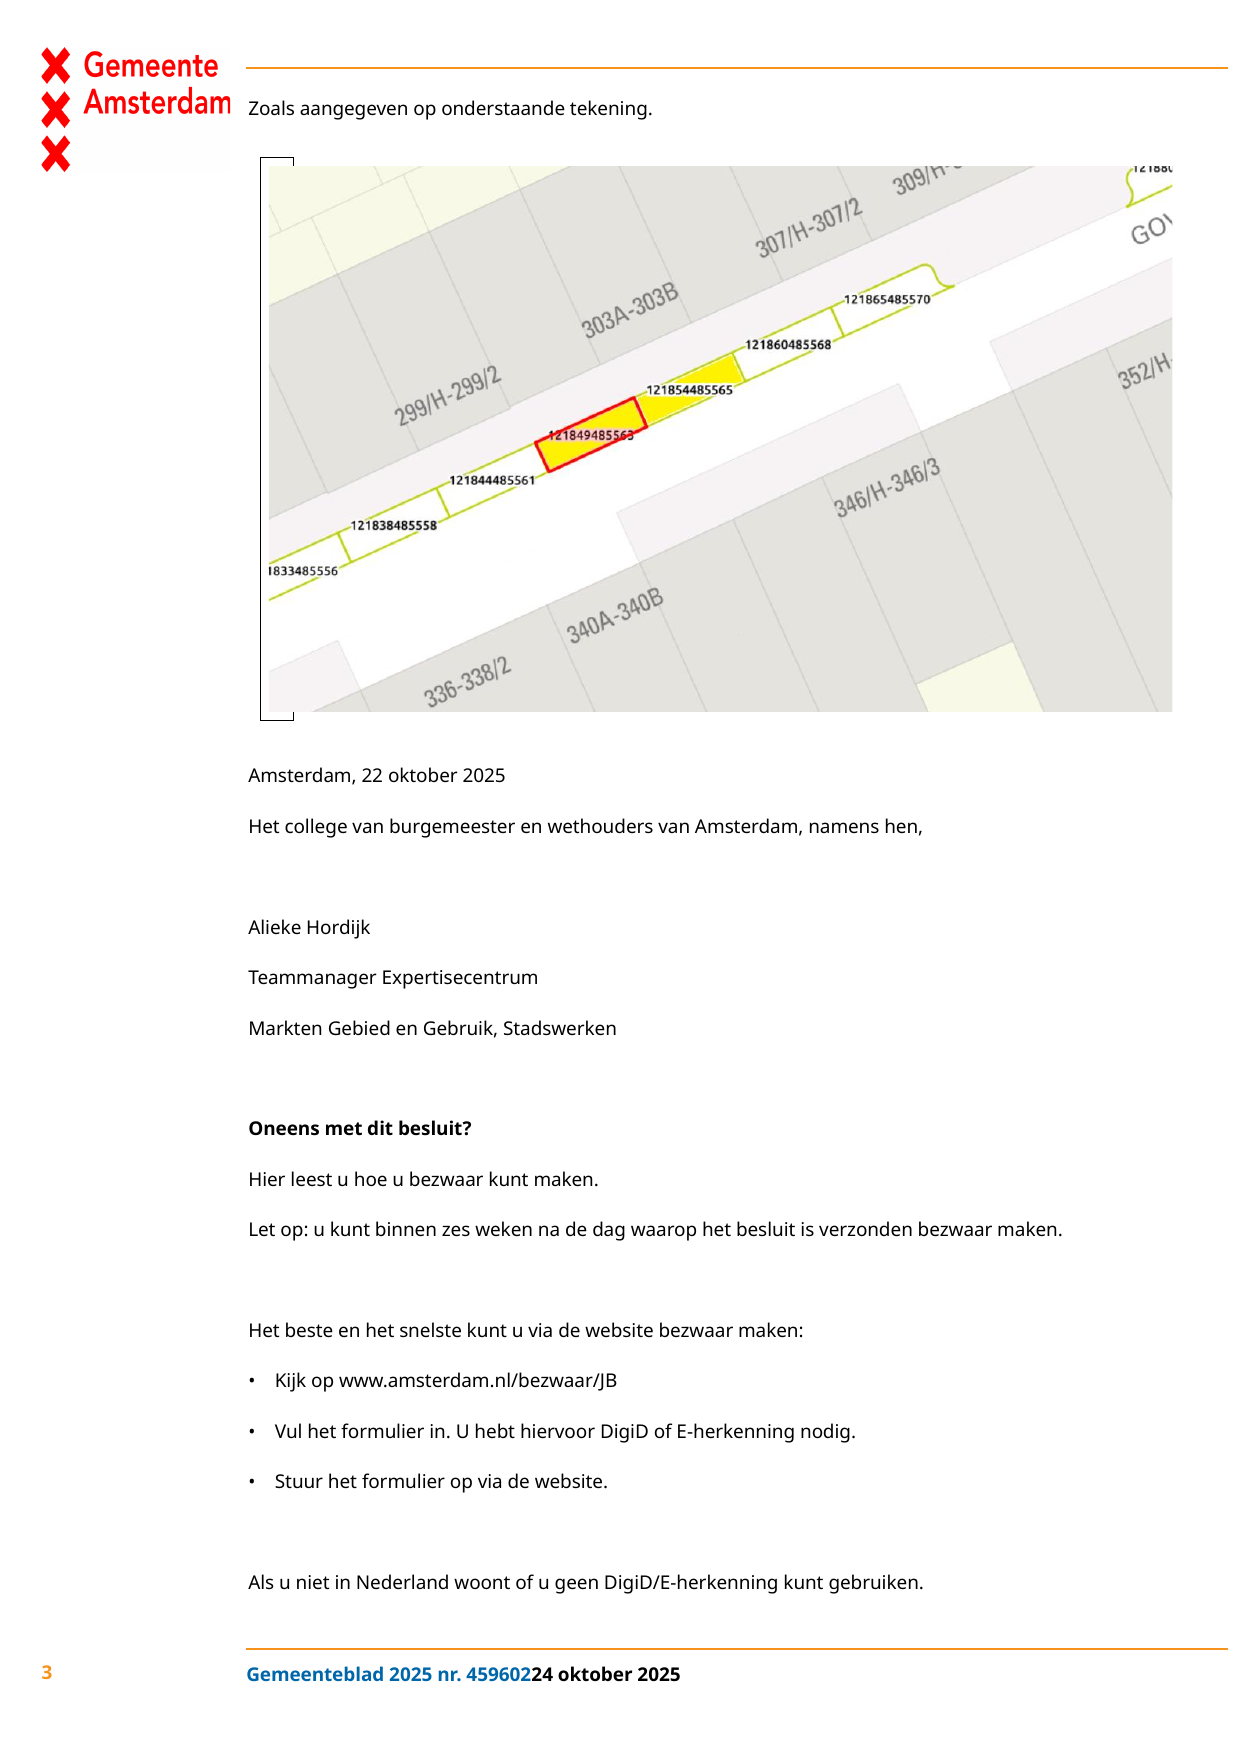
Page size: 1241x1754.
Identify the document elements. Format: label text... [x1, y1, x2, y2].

text Let op: u kunt binnen zes weken na de dag waarop het besluit is verzonden bezwaar maken. [248, 1216, 1152, 1242]
text Het beste en het snelste kunt u via de website bezwaar maken: [248, 1317, 1152, 1343]
text Alieke Hordijk [248, 914, 1152, 940]
text Teammanager Expertisecentrum [248, 964, 1152, 990]
text • Kijk op www.amsterdam.nl/bezwaar/JB [248, 1368, 1152, 1393]
text Als u niet in Nederland woont of u geen DigiD/E-herkenning kunt gebruiken. [248, 1569, 1152, 1595]
text • Vul het formulier in. U hebt hiervoor DigiD of E-herkenning nodig. [248, 1418, 1152, 1444]
text Amsterdam, 22 oktober 2025 [248, 763, 1152, 788]
picture [268, 166, 1173, 712]
picture [41, 47, 231, 172]
text Oneens met dit besluit? [248, 1116, 1152, 1141]
text Zoals aangegeven op onderstaande tekening. [248, 95, 1152, 121]
text Markten Gebied en Gebruik, Stadswerken [248, 1015, 1152, 1041]
text Hier leest u hoe u bezwaar kunt maken. [248, 1166, 1152, 1192]
text Het college van burgemeester en wethouders van Amsterdam, namens hen, [248, 813, 1152, 839]
text • Stuur het formulier op via de website. [248, 1468, 1152, 1494]
